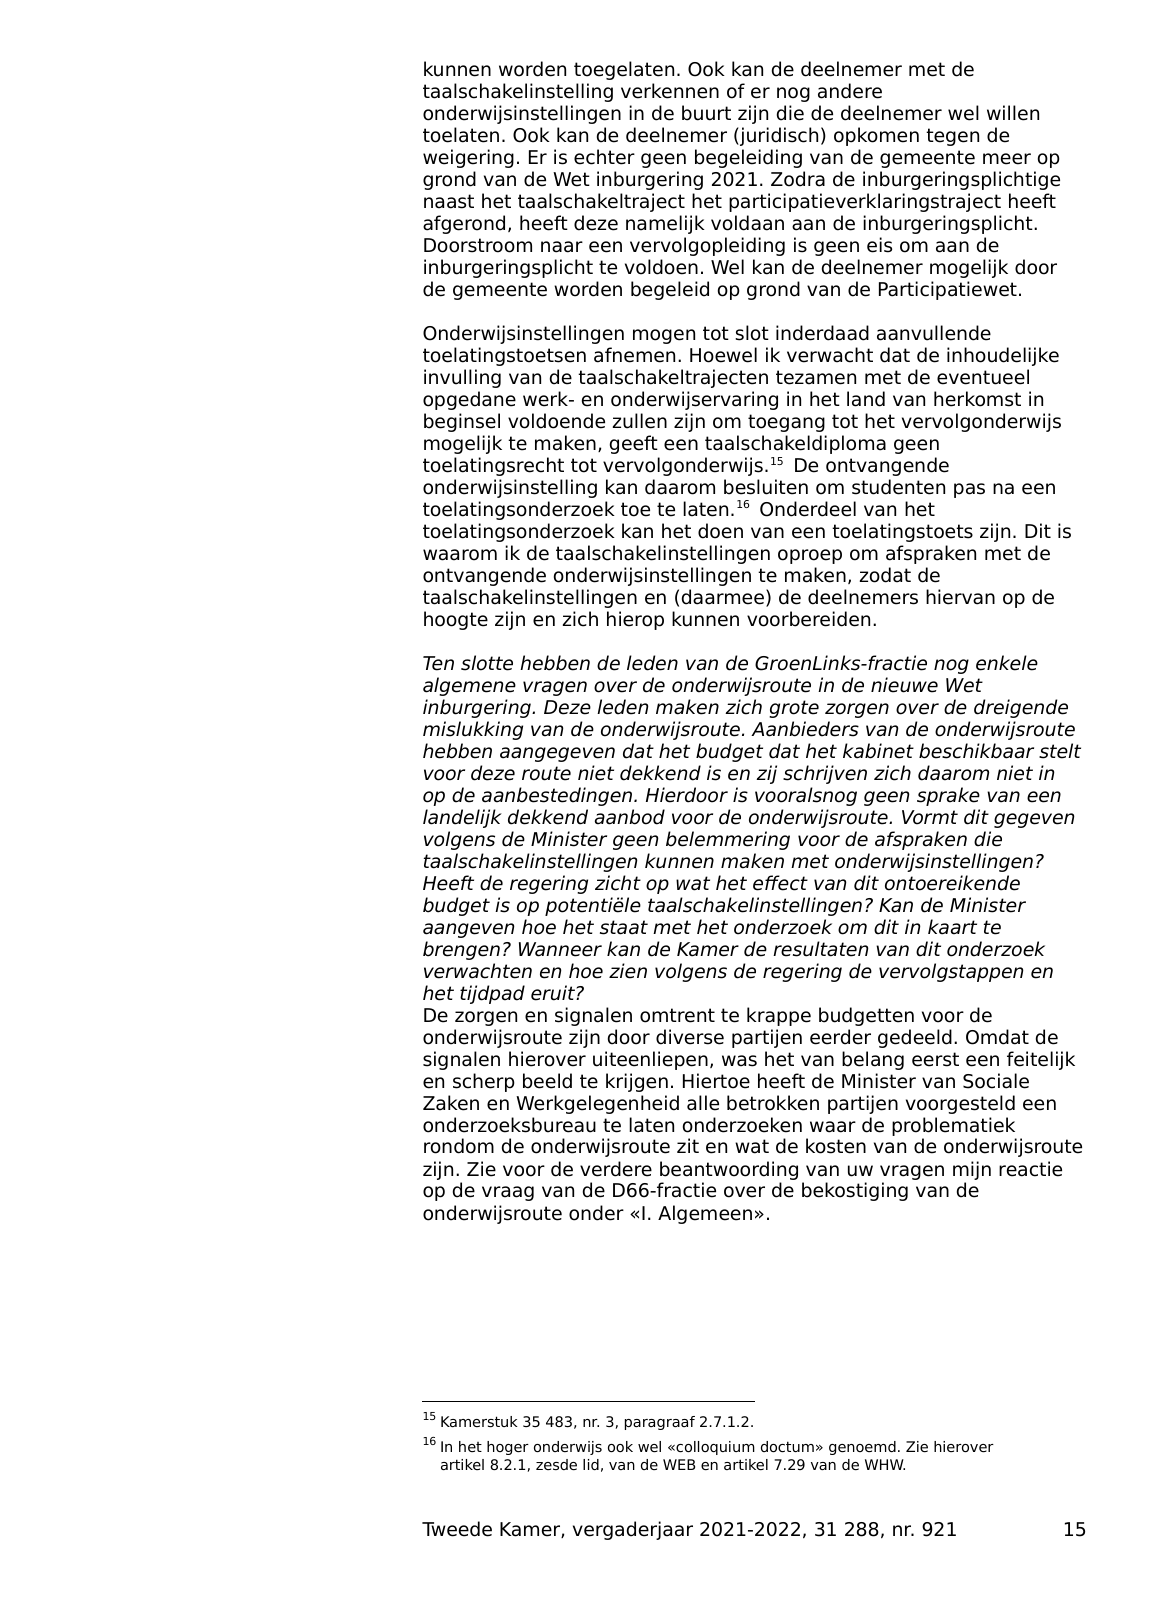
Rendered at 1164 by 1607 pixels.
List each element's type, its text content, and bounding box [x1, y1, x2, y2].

text Kamerstuk 35 483, nr. 3, paragraaf 2.7.1.2. [422, 1410, 1087, 1432]
text In het hoger onderwijs ook wel «colloquium doctum» genoemd. Zie hierover artikel 8.2.1, zesde lid, van de WEB en artikel 7.29 van de WHW. [422, 1435, 1087, 1474]
text De zorgen en signalen omtrent te krappe budgetten voor de onderwijsroute zijn door diverse partijen eerder gedeeld. Omdat de signalen hierover uiteenliepen, was het van belang eerst een feitelijk en scherp beeld te krijgen. Hiertoe heeft de Minister van Sociale Zaken en Werkgelegenheid alle betrokken partijen voorgesteld een onderzoeksbureau te laten onderzoeken waar de problematiek rondom de onderwijsroute zit en wat de kosten van de onderwijsroute zijn. Zie voor de verdere beantwoording van uw vragen mijn reactie op de vraag van de D66-fractie over de bekostiging van de onderwijsroute onder «I. Algemeen». [422, 1004, 1087, 1224]
text Onderwijsinstellingen mogen tot slot inderdaad aanvullende toelatingstoetsen afnemen. Hoewel ik verwacht dat de inhoudelijke invulling van de taalschakeltrajecten tezamen met de eventueel opgedane werk- en onderwijservaring in het land van herkomst in beginsel voldoende zullen zijn om toegang tot het vervolgonderwijs mogelijk te maken, geeft een taalschakeldiploma geen toelatingsrecht tot vervolgonderwijs. De ontvangende onderwijsinstelling kan daarom besluiten om studenten pas na een toelatingsonderzoek toe te laten. Onderdeel van het toelatingsonderzoek kan het doen van een toelatingstoets zijn. Dit is waarom ik de taalschakelinstellingen oproep om afspraken met de ontvangende onderwijsinstellingen te maken, zodat de taalschakelinstellingen en (daarmee) de deelnemers hiervan op de hoogte zijn en zich hierop kunnen voorbereiden. [422, 323, 1087, 631]
text Ten slotte hebben de leden van de GroenLinks-fractie nog enkele algemene vragen over de onderwijsroute in de nieuwe Wet inburgering. Deze leden maken zich grote zorgen over de dreigende mislukking van de onderwijsroute. Aanbieders van de onderwijsroute hebben aangegeven dat het budget dat het kabinet beschikbaar stelt voor deze route niet dekkend is en zij schrijven zich daarom niet in op de aanbestedingen. Hierdoor is vooralsnog geen sprake van een landelijk dekkend aanbod voor de onderwijsroute. Vormt dit gegeven volgens de Minister geen belemmering voor de afspraken die taalschakelinstellingen kunnen maken met onderwijsinstellingen? Heeft de regering zicht op wat het effect van dit ontoereikende budget is op potentiële taalschakelinstellingen? Kan de Minister aangeven hoe het staat met het onderzoek om dit in kaart te brengen? Wanneer kan de Kamer de resultaten van dit onderzoek verwachten en hoe zien volgens de regering de vervolgstappen en het tijdpad eruit? [422, 653, 1087, 1004]
text kunnen worden toegelaten. Ook kan de deelnemer met de taalschakelinstelling verkennen of er nog andere onderwijsinstellingen in de buurt zijn die de deelnemer wel willen toelaten. Ook kan de deelnemer (juridisch) opkomen tegen de weigering. Er is echter geen begeleiding van de gemeente meer op grond van de Wet inburgering 2021. Zodra de inburgeringsplichtige naast het taalschakeltraject het participatieverklaringstraject heeft afgerond, heeft deze namelijk voldaan aan de inburgeringsplicht. Doorstroom naar een vervolgopleiding is geen eis om aan de inburgeringsplicht te voldoen. Wel kan de deelnemer mogelijk door de gemeente worden begeleid op grond van de Participatiewet. [422, 59, 1087, 301]
